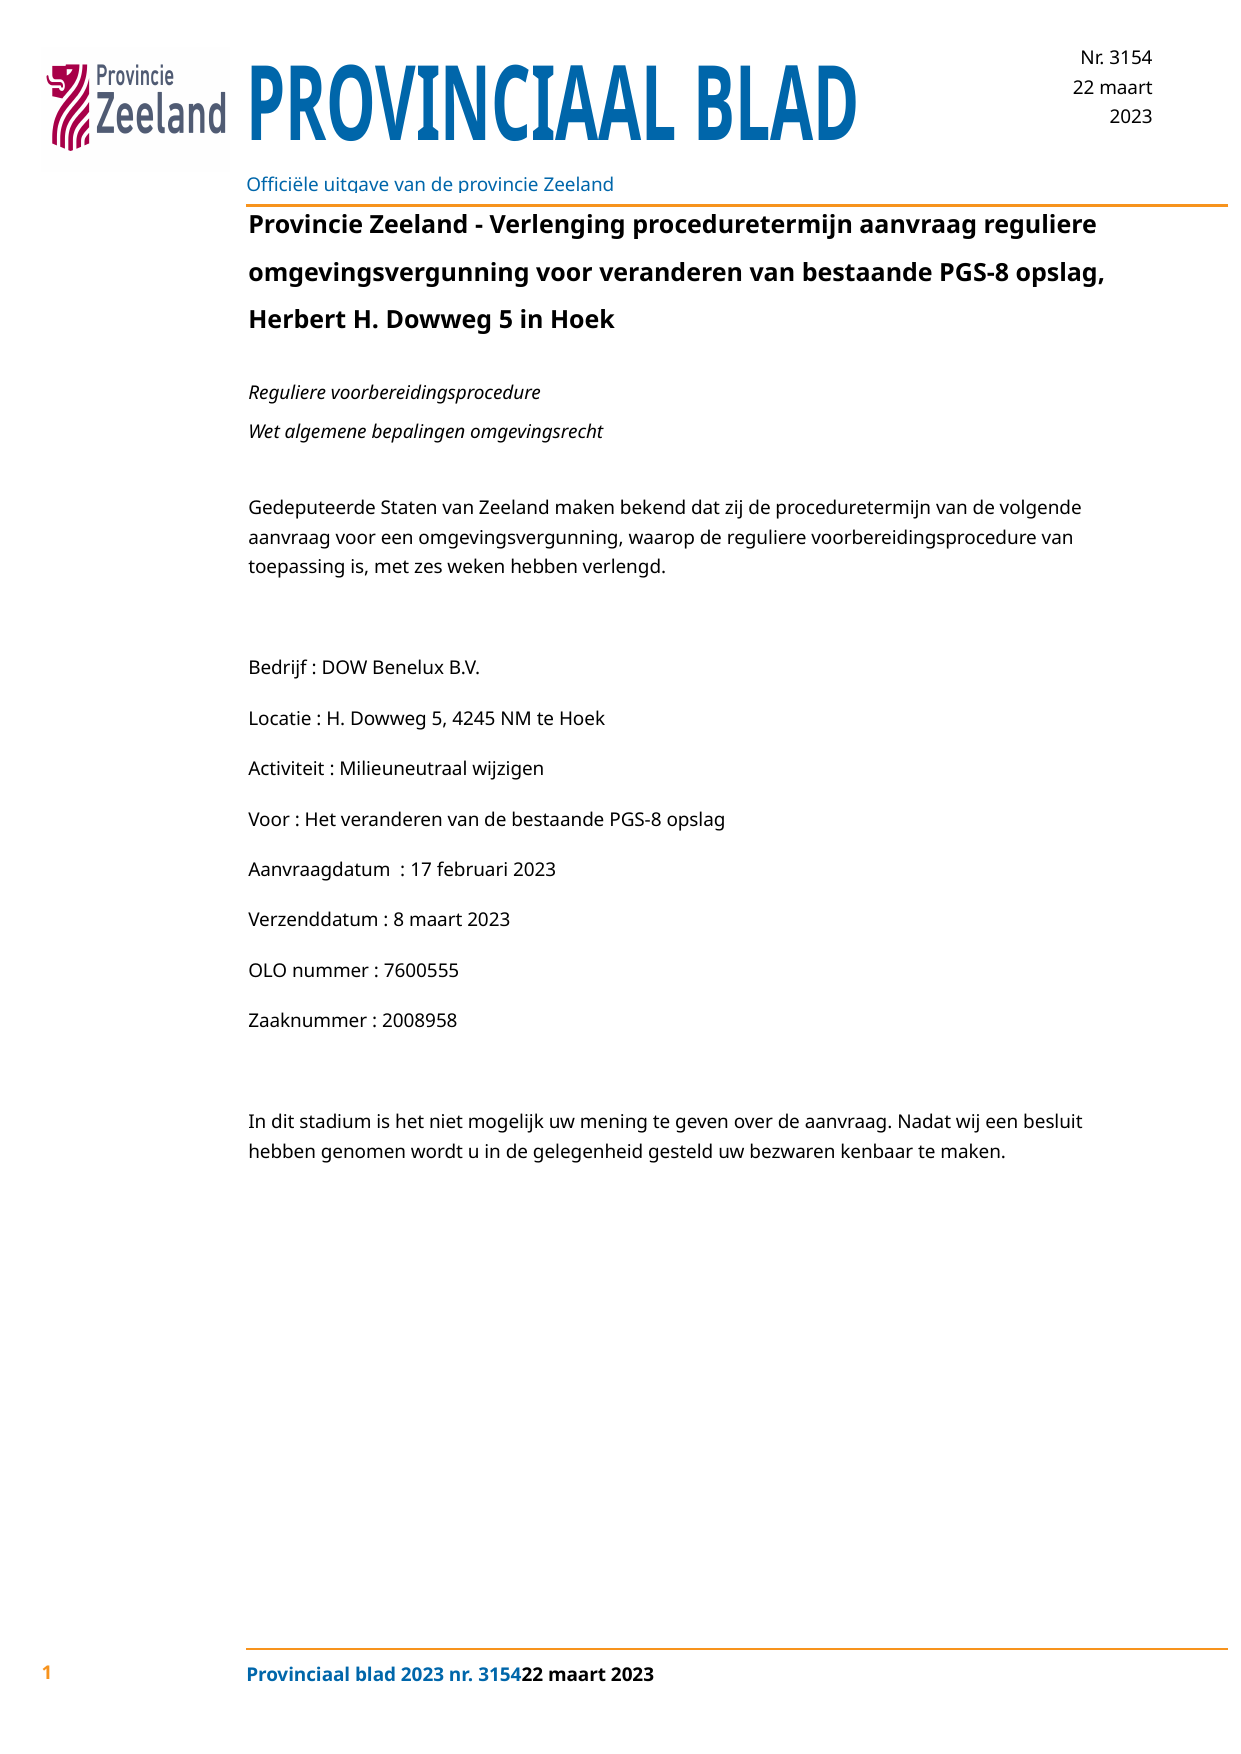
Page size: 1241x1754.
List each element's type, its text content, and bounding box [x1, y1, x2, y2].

text Reguliere voorbereidingsprocedure [248, 379, 1152, 405]
text Activiteit : Milieuneutraal wijzigen [248, 755, 1152, 781]
text Voor : Het veranderen van de bestaande PGS-8 opslag [248, 806, 1152, 831]
text Wet algemene bepalingen omgevingsrecht [248, 418, 1152, 444]
text Locatie : H. Dowweg 5, 4245 NM te Hoek [248, 705, 1152, 731]
text OLO nummer : 7600555 [248, 957, 1152, 983]
text Provincie Zeeland - Verlenging proceduretermijn aanvraag reguliere omgevingsvergunning voor veranderen van bestaande PGS-8 opslag, Herbert H. Dowweg 5 in Hoek [248, 207, 1152, 336]
text Bedrijf : DOW Benelux B.V. [248, 654, 1152, 680]
text Gedeputeerde Staten van Zeeland maken bekend dat zij de proceduretermijn van de volgende aanvraag voor een omgevingsvergunning, waarop de reguliere voorbereidingsprocedure van toepassing is, met zes weken hebben verlengd. [248, 494, 1152, 579]
text Zaaknummer : 2008958 [248, 1007, 1152, 1033]
text In dit stadium is het niet mogelijk uw mening te geven over de aanvraag. Nadat wij een besluit hebben genomen wordt u in de gelegenheid gesteld uw bezwaren kenbaar te maken. [248, 1108, 1152, 1163]
picture [41, 47, 231, 172]
text Verzenddatum : 8 maart 2023 [248, 907, 1152, 932]
text Aanvraagdatum : 17 februari 2023 [248, 856, 1152, 882]
